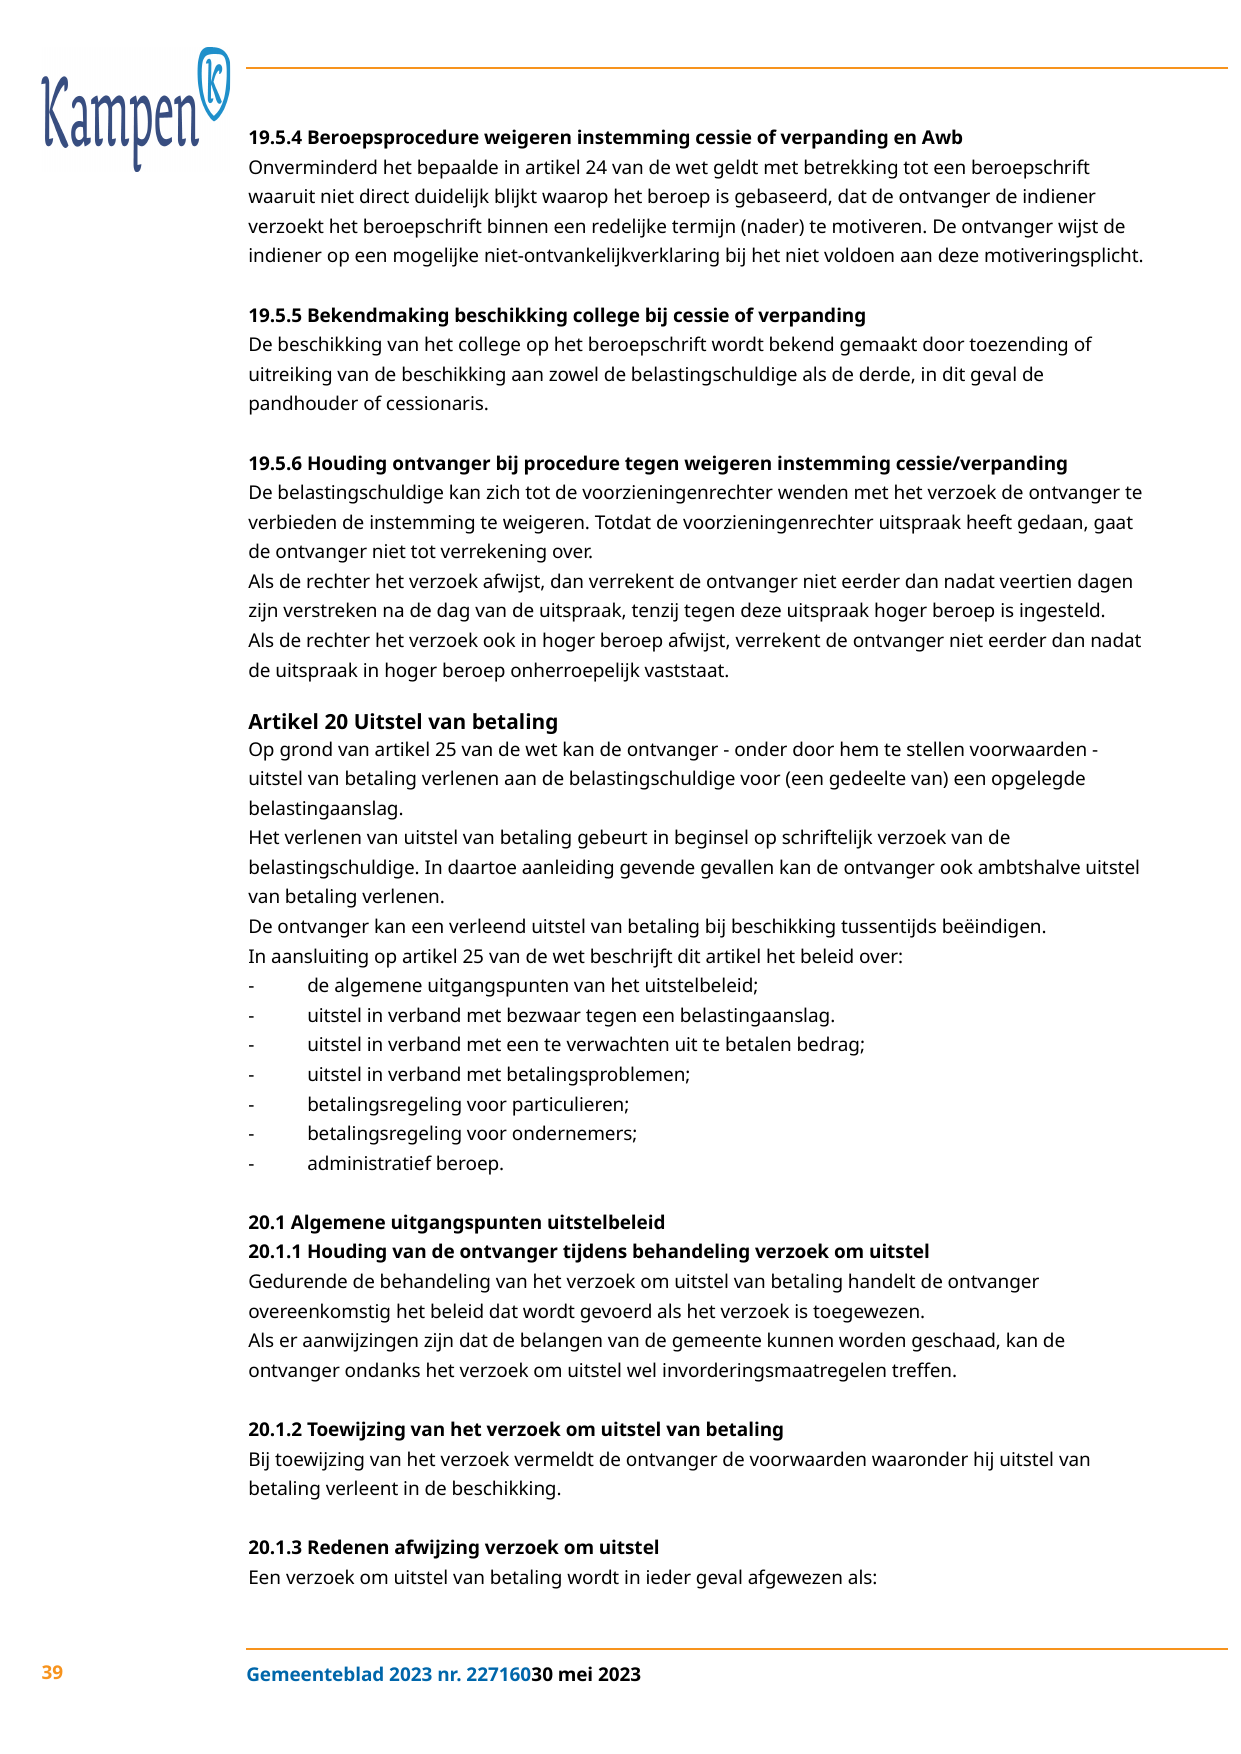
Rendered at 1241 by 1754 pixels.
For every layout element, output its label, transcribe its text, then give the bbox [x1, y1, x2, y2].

list uitstel in verband met betalingsproblemen; [248, 1061, 1152, 1087]
text Artikel 20 Uitstel van betaling [248, 707, 1152, 736]
text Als de rechter het verzoek afwijst, dan verrekent de ontvanger niet eerder dan nadat veertien dagen zijn verstreken na de dag van de uitspraak, tenzij tegen deze uitspraak hoger beroep is ingesteld. [248, 568, 1152, 623]
text 19.5.5 Bekendmaking beschikking college bij cessie of verpanding [248, 302, 1152, 328]
text 20.1.2 Toewijzing van het verzoek om uitstel van betaling [248, 1416, 1152, 1442]
text 20.1 Algemene uitgangspunten uitstelbeleid [248, 1209, 1152, 1235]
text De beschikking van het college op het beroepschrift wordt bekend gemaakt door toezending of uitreiking van de beschikking aan zowel de belastingschuldige als de derde, in dit geval de pandhouder of cessionaris. [248, 331, 1152, 416]
list de algemene uitgangspunten van het uitstelbeleid; [248, 972, 1152, 998]
text Als er aanwijzingen zijn dat de belangen van de gemeente kunnen worden geschaad, kan de ontvanger ondanks het verzoek om uitstel wel invorderingsmaatregelen treffen. [248, 1327, 1152, 1383]
text 20.1.1 Houding van de ontvanger tijdens behandeling verzoek om uitstel [248, 1239, 1152, 1264]
text Gedurende de behandeling van het verzoek om uitstel van betaling handelt de ontvanger overeenkomstig het beleid dat wordt gevoerd als het verzoek is toegewezen. [248, 1268, 1152, 1323]
text Het verlenen van uitstel van betaling gebeurt in beginsel op schriftelijk verzoek van de belastingschuldige. In daartoe aanleiding gevende gevallen kan de ontvanger ook ambtshalve uitstel van betaling verlenen. [248, 824, 1152, 909]
text 19.5.4 Beroepsprocedure weigeren instemming cessie of verpanding en Awb [248, 124, 1152, 150]
text In aansluiting op artikel 25 van de wet beschrijft dit artikel het beleid over: [248, 943, 1152, 968]
list administratief beroep. [248, 1150, 1152, 1176]
picture [41, 47, 231, 172]
text De belastingschuldige kan zich tot de voorzieningenrechter wenden met het verzoek de ontvanger te verbieden de instemming te weigeren. Totdat de voorzieningenrechter uitspraak heeft gedaan, gaat de ontvanger niet tot verrekening over. [248, 479, 1152, 564]
list betalingsregeling voor particulieren; [248, 1091, 1152, 1116]
text De ontvanger kan een verleend uitstel van betaling bij beschikking tussentijds beëindigen. [248, 913, 1152, 939]
list uitstel in verband met een te verwachten uit te betalen bedrag; [248, 1032, 1152, 1057]
text Als de rechter het verzoek ook in hoger beroep afwijst, verrekent de ontvanger niet eerder dan nadat de uitspraak in hoger beroep onherroepelijk vaststaat. [248, 627, 1152, 683]
text Onverminderd het bepaalde in artikel 24 van de wet geldt met betrekking tot een beroepschrift waaruit niet direct duidelijk blijkt waarop het beroep is gebaseerd, dat de ontvanger de indiener verzoekt het beroepschrift binnen een redelijke termijn (nader) te motiveren. De ontvanger wijst de indiener op een mogelijke niet-ontvankelijkverklaring bij het niet voldoen aan deze motiveringsplicht. [248, 154, 1152, 268]
list uitstel in verband met bezwaar tegen een belastingaanslag. [248, 1002, 1152, 1028]
text 19.5.6 Houding ontvanger bij procedure tegen weigeren instemming cessie/verpanding [248, 450, 1152, 476]
text 20.1.3 Redenen afwijzing verzoek om uitstel [248, 1534, 1152, 1560]
text Een verzoek om uitstel van betaling wordt in ieder geval afgewezen als: [248, 1564, 1152, 1590]
list betalingsregeling voor ondernemers; [248, 1120, 1152, 1146]
text Bij toewijzing van het verzoek vermeldt de ontvanger de voorwaarden waaronder hij uitstel van betaling verleent in de beschikking. [248, 1446, 1152, 1501]
text Op grond van artikel 25 van de wet kan de ontvanger - onder door hem te stellen voorwaarden - uitstel van betaling verlenen aan de belastingschuldige voor (een gedeelte van) een opgelegde belastingaanslag. [248, 736, 1152, 821]
